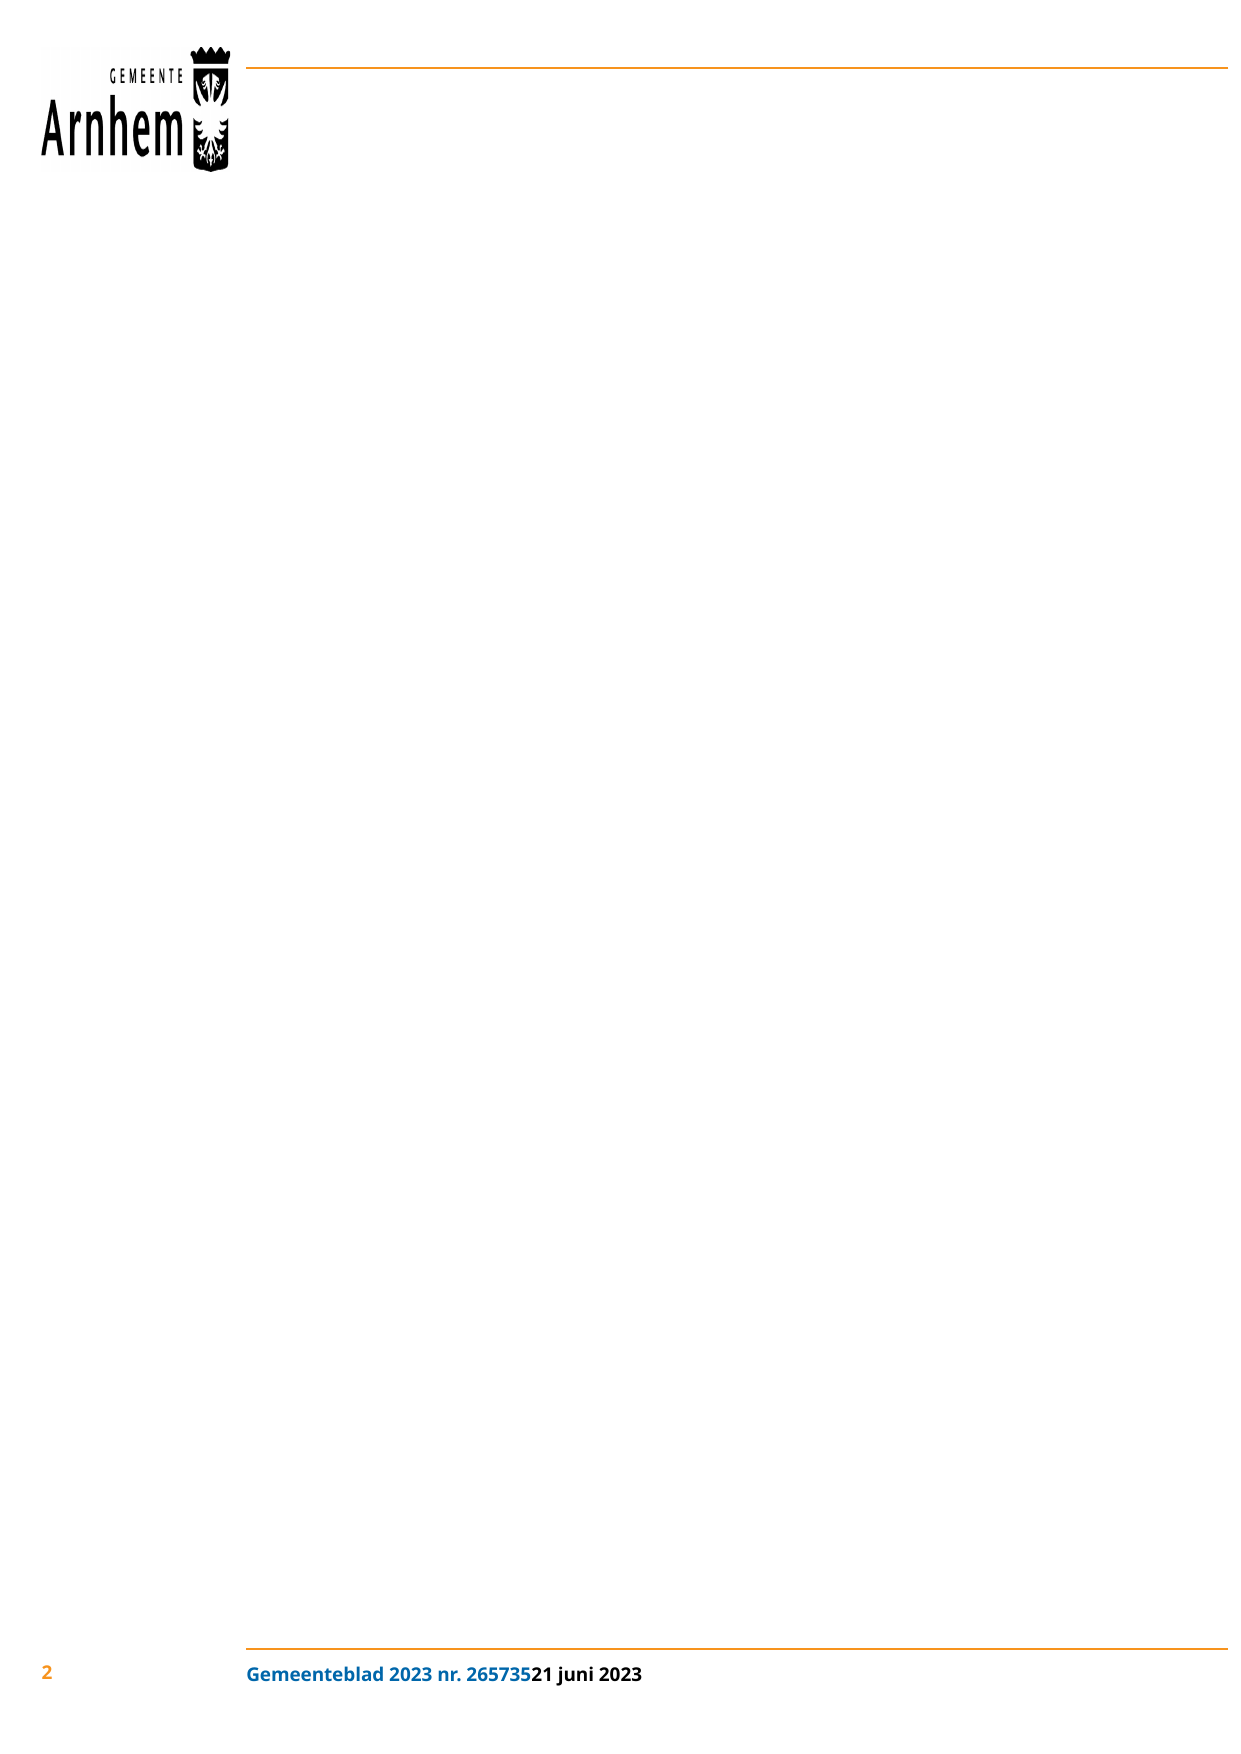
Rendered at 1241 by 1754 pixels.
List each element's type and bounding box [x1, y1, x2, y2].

picture [41, 47, 231, 172]
